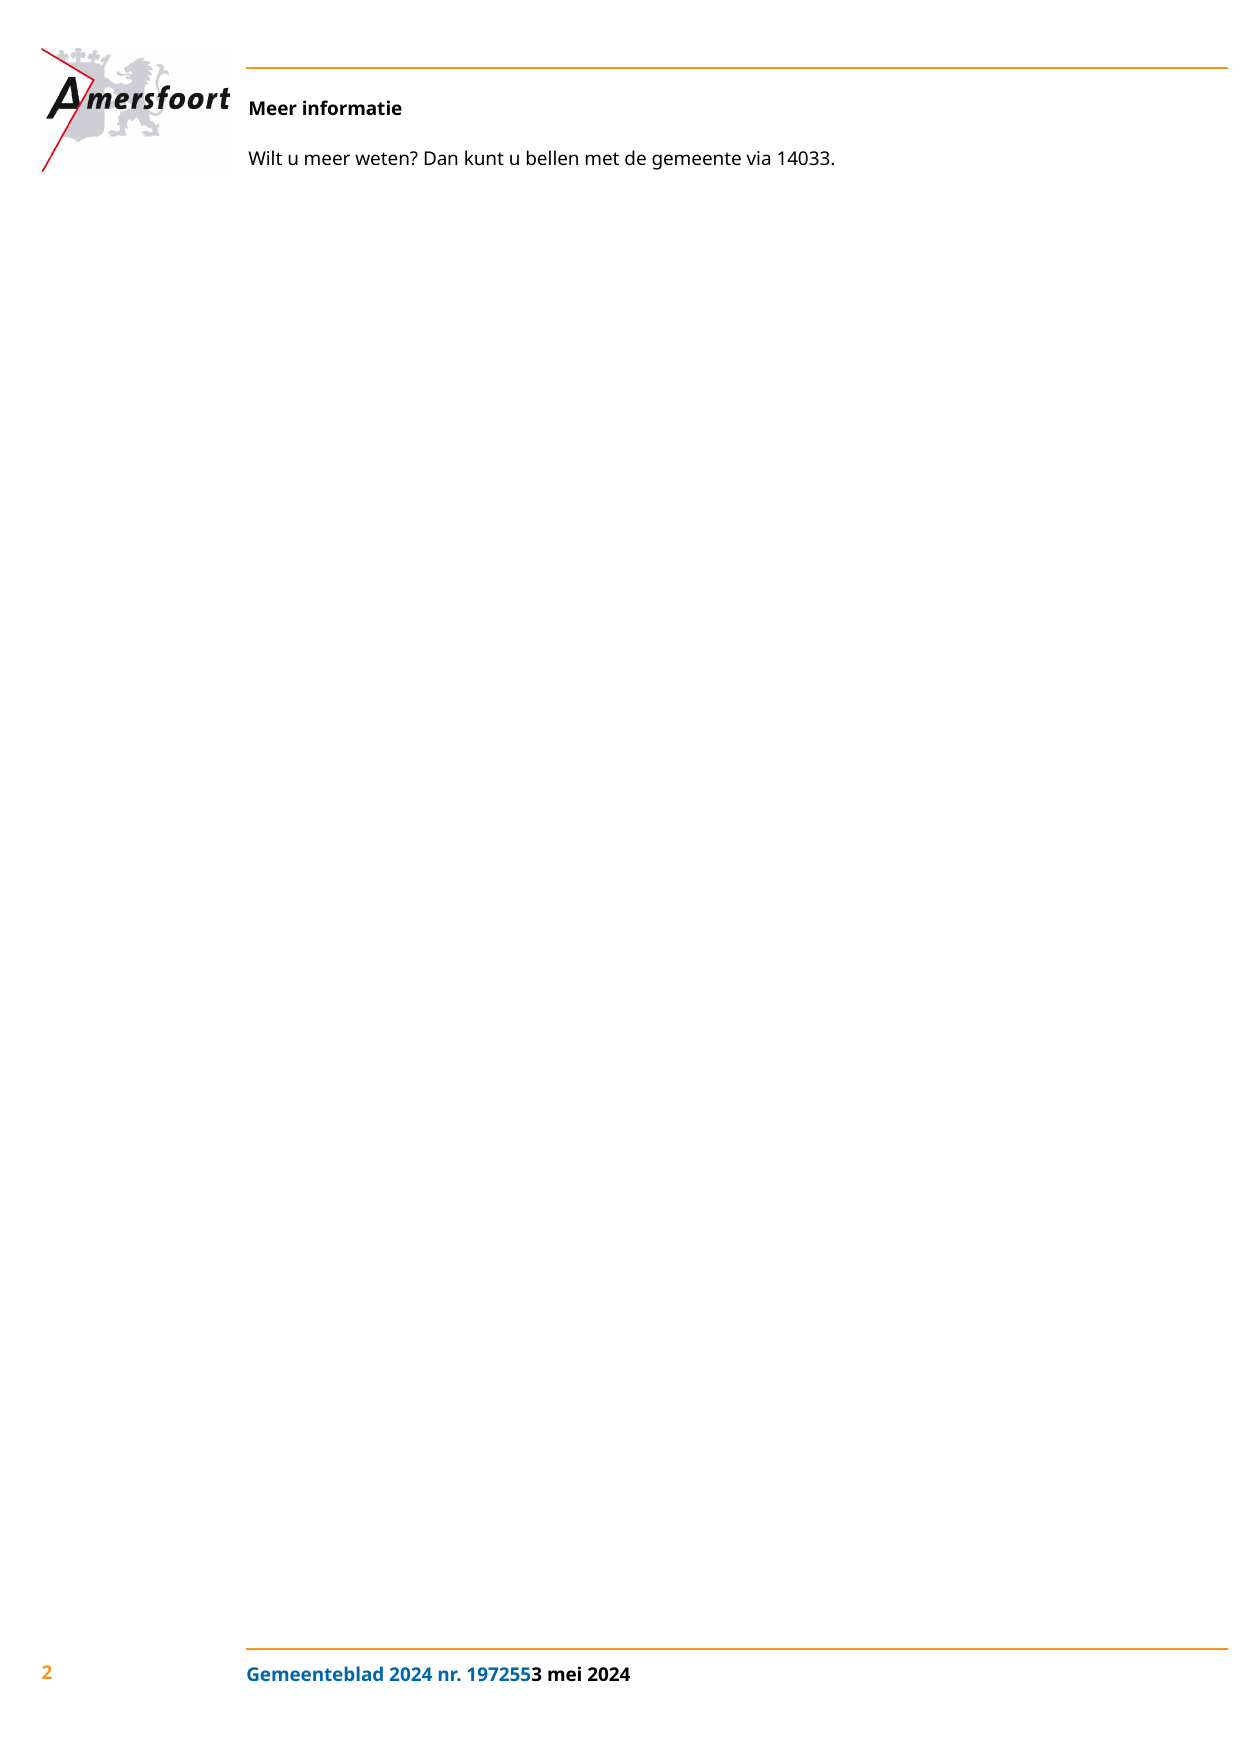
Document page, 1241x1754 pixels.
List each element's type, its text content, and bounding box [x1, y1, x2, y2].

text Wilt u meer weten? Dan kunt u bellen met de gemeente via 14033. [248, 145, 1152, 171]
picture [41, 47, 231, 172]
text Meer informatie [248, 95, 1152, 121]
